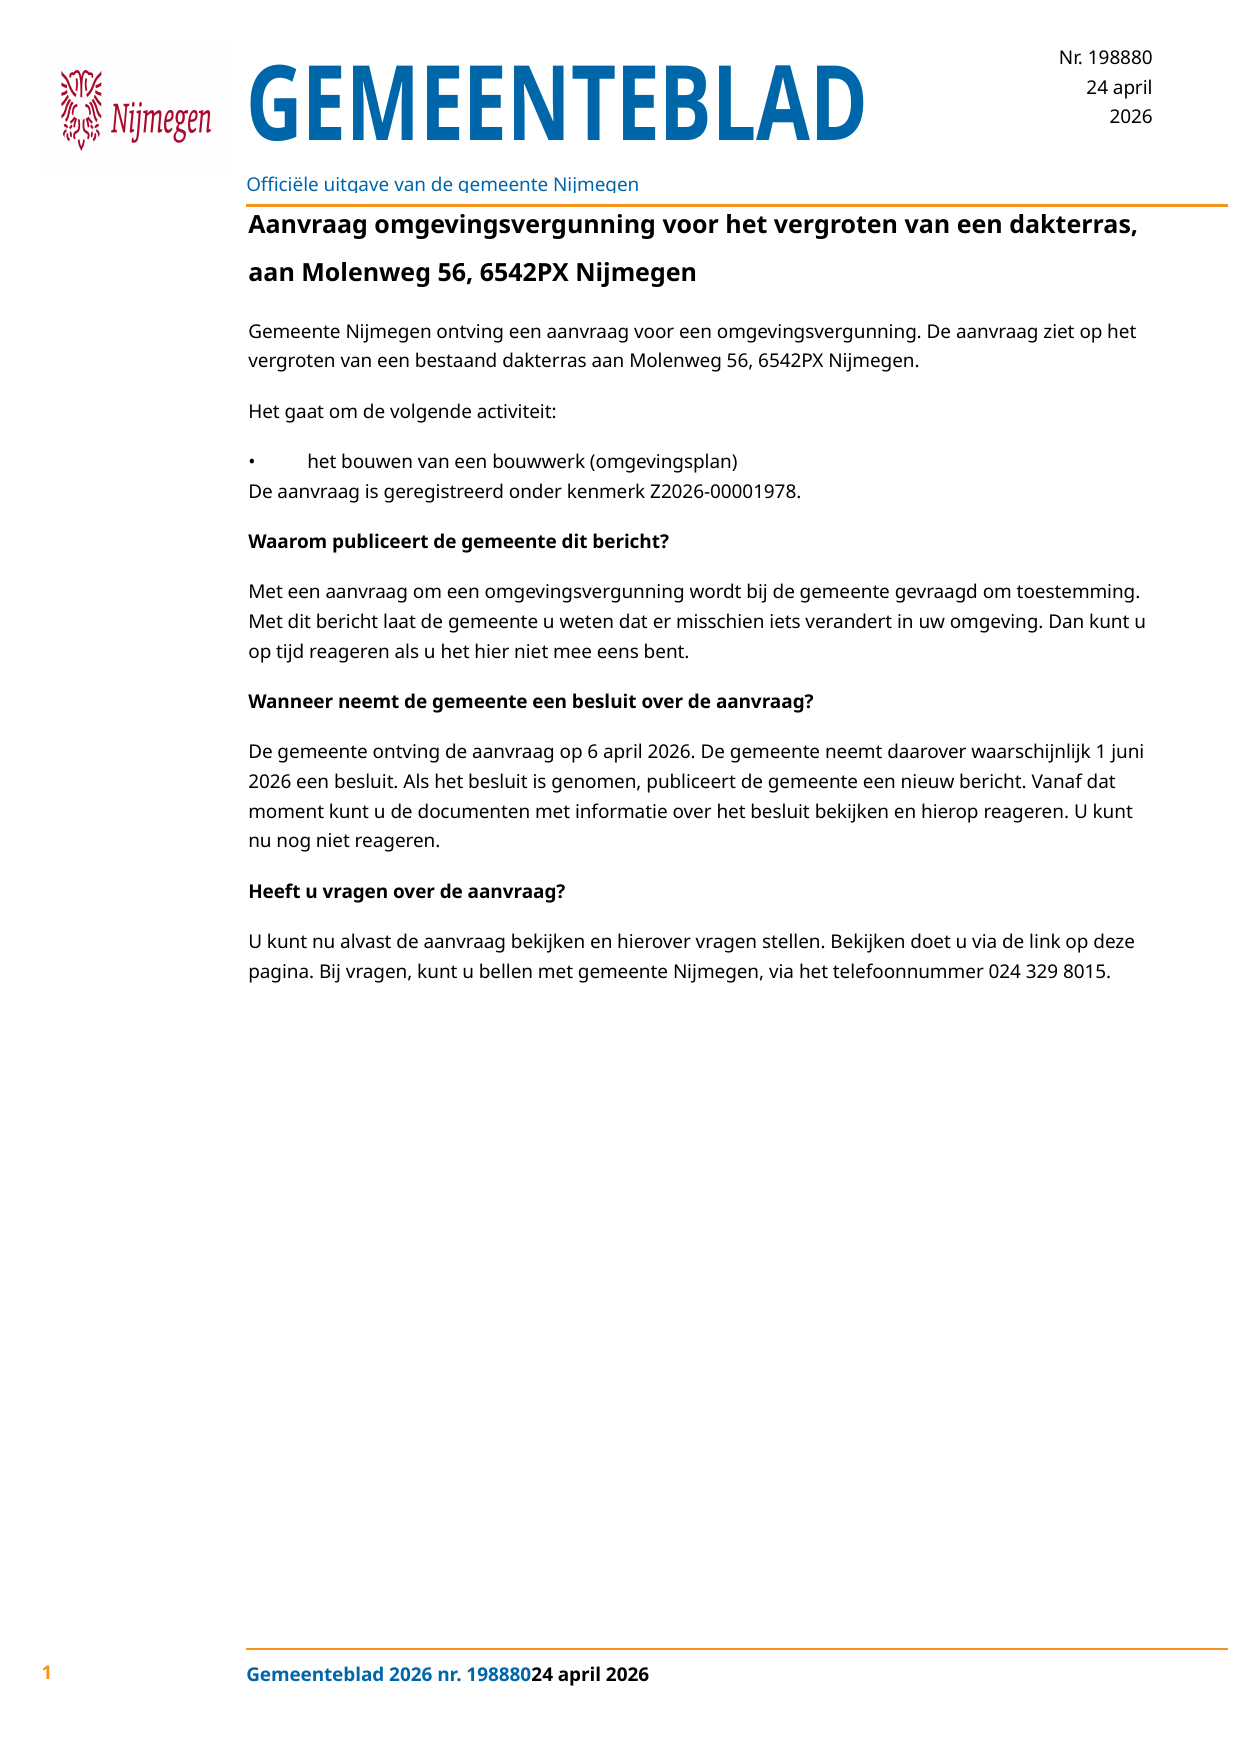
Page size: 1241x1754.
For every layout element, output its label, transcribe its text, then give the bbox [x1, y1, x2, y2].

picture [41, 47, 231, 172]
text De aanvraag is geregistreerd onder kenmerk Z2026-00001978. [248, 478, 1152, 504]
list het bouwen van een bouwwerk (omgevingsplan) [248, 448, 1152, 474]
text Heeft u vragen over de aanvraag? [248, 878, 1152, 904]
text Met een aanvraag om een omgevingsvergunning wordt bij de gemeente gevraagd om toestemming. Met dit bericht laat de gemeente u weten dat er misschien iets verandert in uw omgeving. Dan kunt u op tijd reageren als u het hier niet mee eens bent. [248, 579, 1152, 664]
text Waarom publiceert de gemeente dit bericht? [248, 528, 1152, 554]
text U kunt nu alvast de aanvraag bekijken en hierover vragen stellen. Bekijken doet u via de link op deze pagina. Bij vragen, kunt u bellen met gemeente Nijmegen, via het telefoonnummer 024 329 8015. [248, 928, 1152, 984]
text Het gaat om de volgende activiteit: [248, 398, 1152, 424]
text Wanneer neemt de gemeente een besluit over de aanvraag? [248, 688, 1152, 714]
text Gemeente Nijmegen ontving een aanvraag voor een omgevingsvergunning. De aanvraag ziet op het vergroten van een bestaand dakterras aan Molenweg 56, 6542PX Nijmegen. [248, 318, 1152, 373]
text Aanvraag omgevingsvergunning voor het vergroten van een dakterras, aan Molenweg 56, 6542PX Nijmegen [248, 207, 1152, 288]
text De gemeente ontving de aanvraag op 6 april 2026. De gemeente neemt daarover waarschijnlijk 1 juni 2026 een besluit. Als het besluit is genomen, publiceert de gemeente een nieuw bericht. Vanaf dat moment kunt u de documenten met informatie over het besluit bekijken en hierop reageren. U kunt nu nog niet reageren. [248, 739, 1152, 853]
